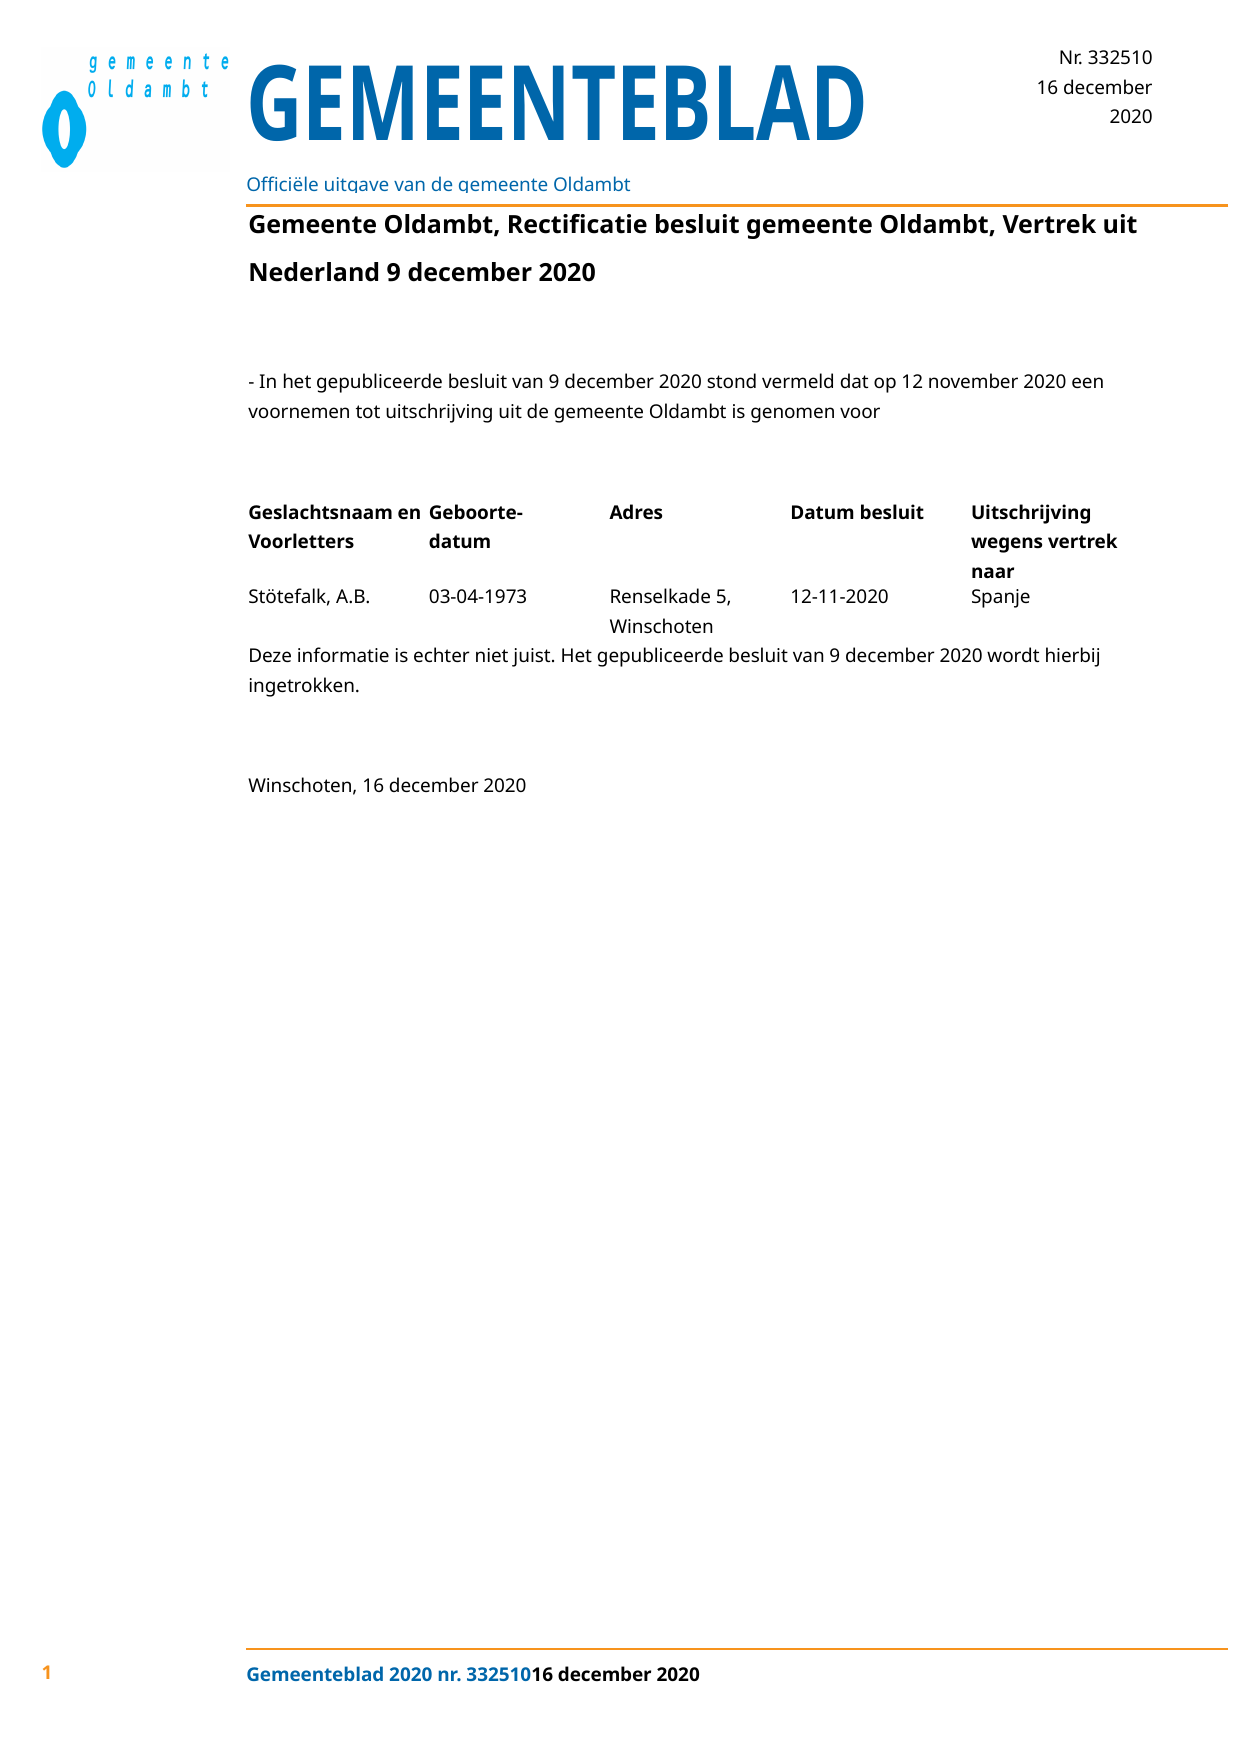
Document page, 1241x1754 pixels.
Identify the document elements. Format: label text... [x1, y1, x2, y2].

table_cell Spanje [971, 584, 1152, 639]
table_header Geboorte- datum [429, 499, 609, 584]
text Deze informatie is echter niet juist. Het gepubliceerde besluit van 9 december 2020 wordt hierbij ingetrokken. [248, 642, 1152, 698]
table_header Uitschrijving wegens vertrek naar [971, 499, 1152, 584]
table_header Adres [609, 499, 790, 584]
table_cell Stötefalk, A.B. [248, 584, 429, 639]
table_header Datum besluit [790, 499, 971, 584]
picture [41, 47, 231, 172]
table_cell 12-11-2020 [790, 584, 971, 639]
text - In het gepubliceerde besluit van 9 december 2020 stond vermeld dat op 12 november 2020 een voornemen tot uitschrijving uit de gemeente Oldambt is genomen voor [248, 368, 1152, 424]
table_cell 03-04-1973 [429, 584, 609, 639]
table_header Geslachtsnaam en Voorletters [248, 499, 429, 584]
text Gemeente Oldambt, Rectificatie besluit gemeente Oldambt, Vertrek uit Nederland 9 december 2020 [248, 207, 1152, 288]
table_cell Renselkade 5, Winschoten [609, 584, 790, 639]
text Winschoten, 16 december 2020 [248, 773, 1152, 798]
